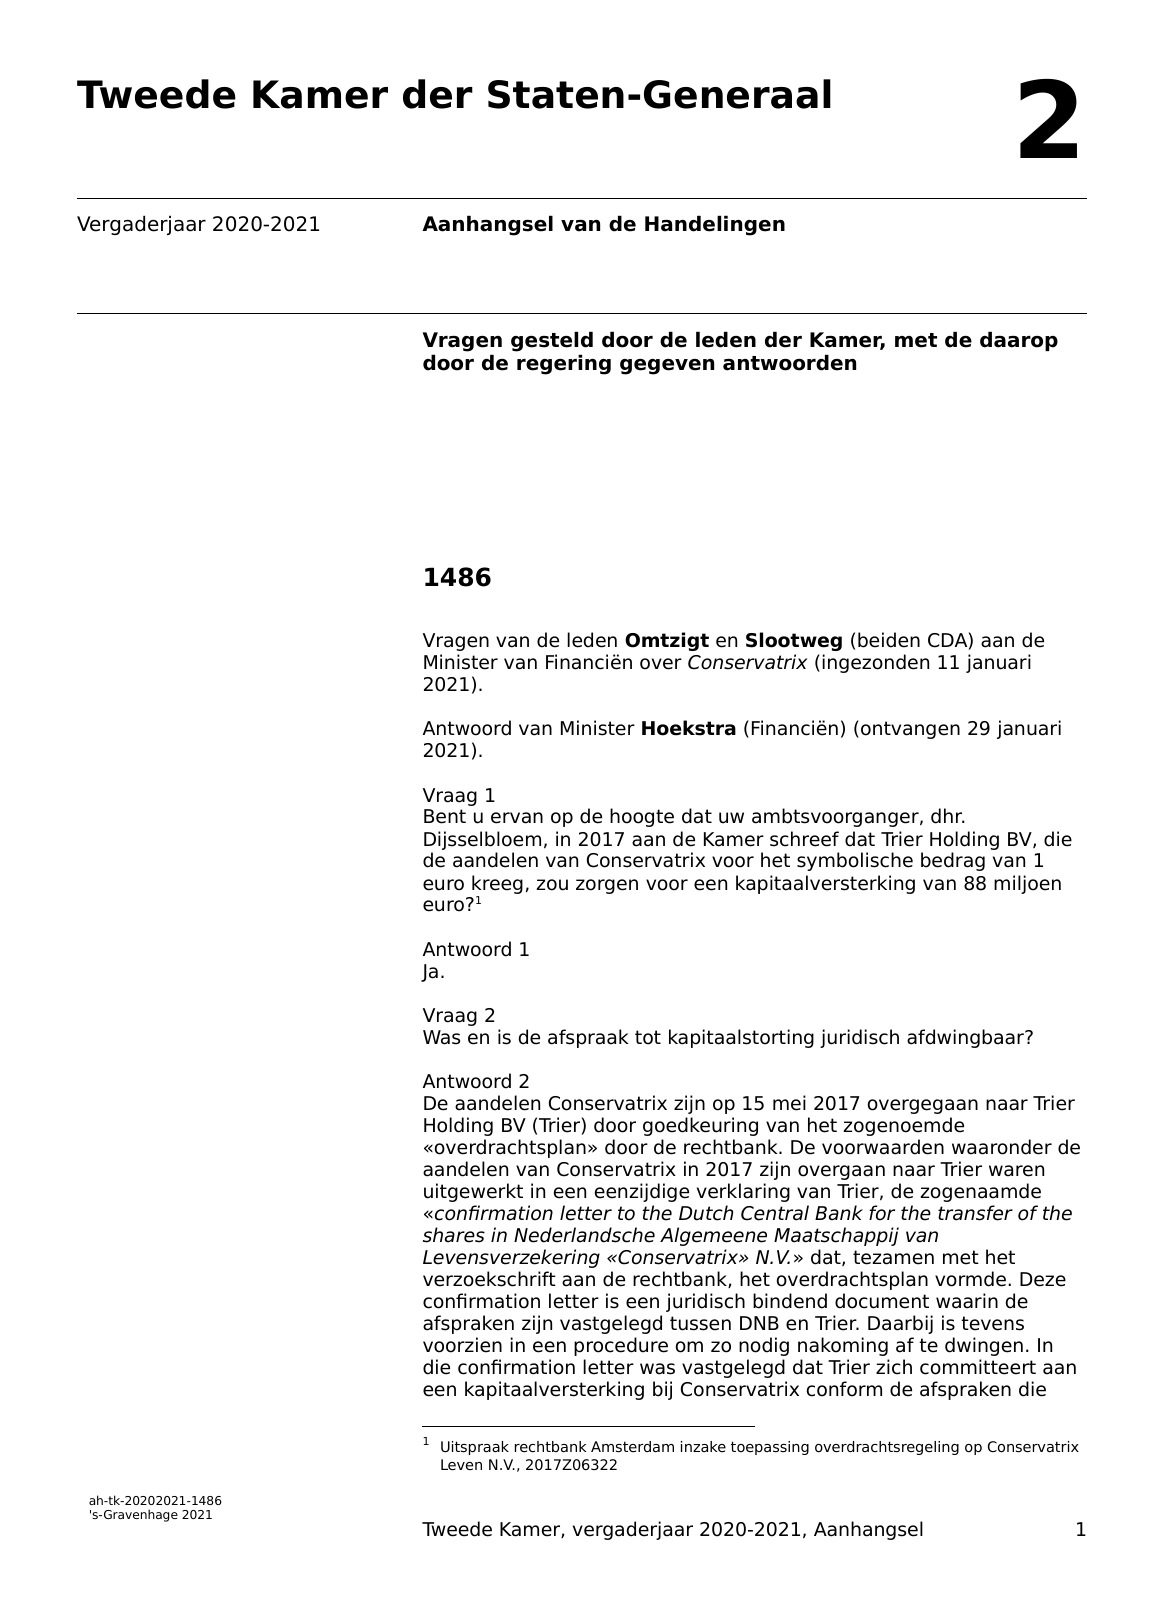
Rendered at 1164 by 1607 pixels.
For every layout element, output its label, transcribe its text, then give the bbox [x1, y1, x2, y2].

text Antwoord 1 [422, 938, 1087, 961]
text ah-tk-20202021-1486 [88, 1494, 323, 1508]
table_header 2 [886, 59, 1087, 198]
text Bent u ervan op de hoogte dat uw ambtsvoorganger, dhr. Dijsselbloem, in 2017 aan de Kamer schreef dat Trier Holding BV, die de aandelen van Conservatrix voor het symbolische bedrag van 1 euro kreeg, zou zorgen voor een kapitaalversterking van 88 miljoen euro? [422, 806, 1087, 916]
table_cell Vragen gesteld door de leden der Kamer, met de daarop door de regering gegeven antwoorden [422, 314, 1087, 375]
text Uitspraak rechtbank Amsterdam inzake toepassing overdrachtsregeling op Conservatrix Leven N.V., 2017Z06322 [422, 1435, 1087, 1474]
text Ja. [422, 961, 1087, 982]
text Vragen van de leden Omtzigt en Slootweg (beiden CDA) aan de Minister van Financiën over Conservatrix (ingezonden 11 januari 2021). [422, 630, 1087, 696]
table_cell Vergaderjaar 2020-2021 [77, 199, 422, 313]
text Vraag 2 [422, 1005, 1087, 1027]
text De aandelen Conservatrix zijn op 15 mei 2017 overgegaan naar Trier Holding BV (Trier) door goedkeuring van het zogenoemde «overdrachtsplan» door de rechtbank. De voorwaarden waaronder de aandelen van Conservatrix in 2017 zijn overgaan naar Trier waren uitgewerkt in een eenzijdige verklaring van Trier, de zogenaamde «confirmation letter to the Dutch Central Bank for the transfer of the shares in Nederlandsche Algemeene Maatschappij van Levensverzekering «Conservatrix» N.V.» dat, tezamen met het verzoekschrift aan de rechtbank, het overdrachtsplan vormde. Deze confirmation letter is een juridisch bindend document waarin de afspraken zijn vastgelegd tussen DNB en Trier. Daarbij is tevens voorzien in een procedure om zo nodig nakoming af te dwingen. In die confirmation letter was vastgelegd dat Trier zich committeert aan een kapitaalversterking bij Conservatrix conform de afspraken die [422, 1093, 1087, 1401]
text Antwoord 2 [422, 1071, 1087, 1093]
text Antwoord van Minister Hoekstra (Financiën) (ontvangen 29 januari 2021). [422, 718, 1087, 762]
table_header Tweede Kamer der Staten-Generaal [77, 59, 886, 198]
text 1486 [422, 563, 1087, 592]
table_cell Aanhangsel van de Handelingen [422, 199, 1087, 313]
text Was en is de afspraak tot kapitaalstorting juridisch afdwingbaar? [422, 1027, 1087, 1049]
text 's-Gravenhage 2021 [88, 1508, 323, 1522]
text Vraag 1 [422, 784, 1087, 806]
table_cell [77, 314, 422, 375]
